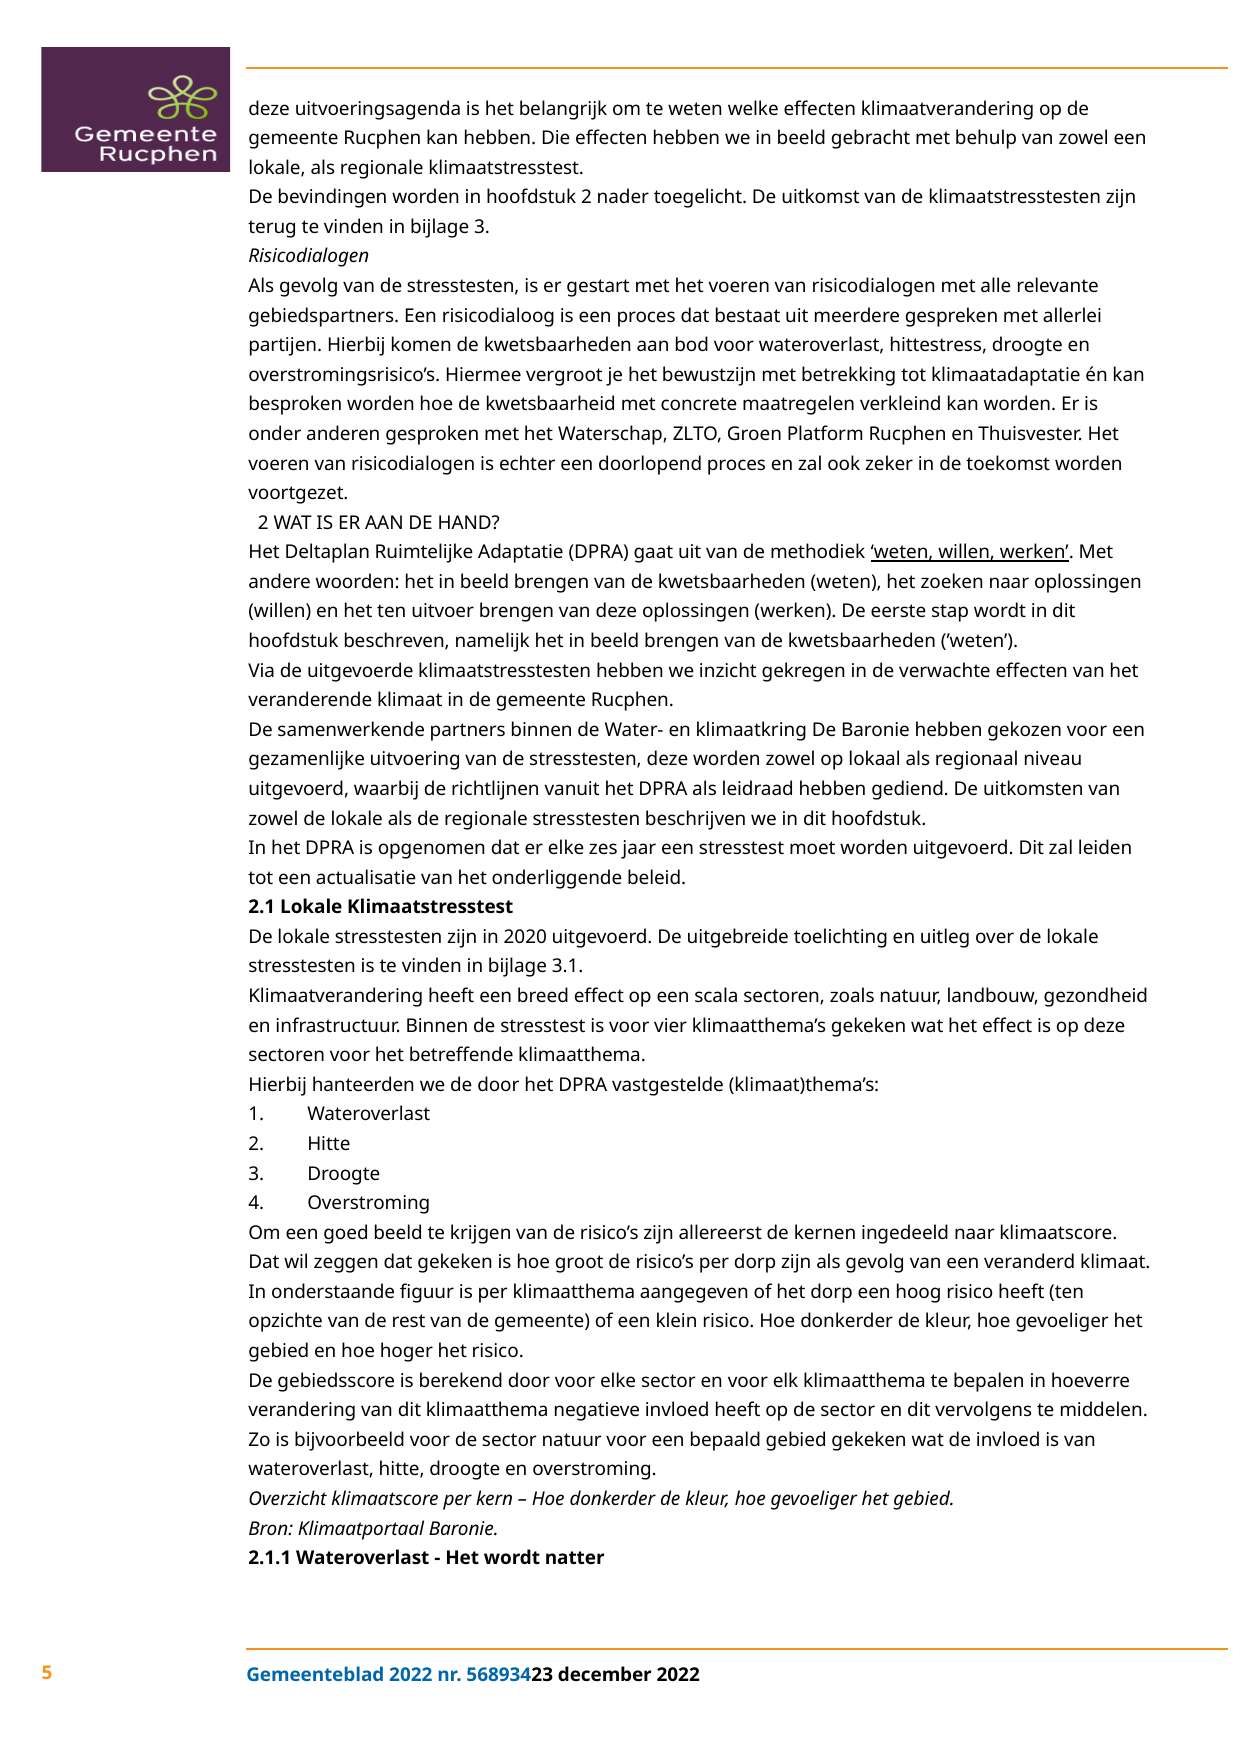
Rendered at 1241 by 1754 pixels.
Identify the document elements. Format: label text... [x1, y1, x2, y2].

text Klimaatverandering heeft een breed effect op een scala sectoren, zoals natuur, landbouw, gezondheid en infrastructuur. Binnen de stresstest is voor vier klimaatthema’s gekeken wat het effect is op deze sectoren voor het betreffende klimaatthema. [248, 982, 1152, 1067]
text De bevindingen worden in hoofdstuk 2 nader toegelicht. De uitkomst van de klimaatstresstesten zijn terug te vinden in bijlage 3. [248, 183, 1152, 239]
list Droogte [248, 1160, 1152, 1186]
text 2.1 Lokale Klimaatstresstest [248, 893, 1152, 919]
text 2.1.1 Wateroverlast - Het wordt natter [248, 1544, 1152, 1570]
text Om een goed beeld te krijgen van de risico’s zijn allereerst de kernen ingedeeld naar klimaatscore. Dat wil zeggen dat gekeken is hoe groot de risico’s per dorp zijn als gevolg van een veranderd klimaat. In onderstaande figuur is per klimaatthema aangegeven of het dorp een hoog risico heeft (ten opzichte van de rest van de gemeente) of een klein risico. Hoe donkerder de kleur, hoe gevoeliger het gebied en hoe hoger het risico. [248, 1219, 1152, 1363]
text Bron: Klimaatportaal Baronie. [248, 1515, 1152, 1541]
text De lokale stresstesten zijn in 2020 uitgevoerd. De uitgebreide toelichting en uitleg over de lokale stresstesten is te vinden in bijlage 3.1. [248, 923, 1152, 978]
text In het DPRA is opgenomen dat er elke zes jaar een stresstest moet worden uitgevoerd. Dit zal leiden tot een actualisatie van het onderliggende beleid. [248, 834, 1152, 890]
text 2 WAT IS ER AAN DE HAND? [248, 509, 1152, 535]
text deze uitvoeringsagenda is het belangrijk om te weten welke effecten klimaatverandering op de gemeente Rucphen kan hebben. Die effecten hebben we in beeld gebracht met behulp van zowel een lokale, als regionale klimaatstresstest. [248, 95, 1152, 180]
text Hierbij hanteerden we de door het DPRA vastgestelde (klimaat)thema’s: [248, 1071, 1152, 1097]
text De gebiedsscore is berekend door voor elke sector en voor elk klimaatthema te bepalen in hoeverre verandering van dit klimaatthema negatieve invloed heeft op de sector en dit vervolgens te middelen. Zo is bijvoorbeeld voor de sector natuur voor een bepaald gebied gekeken wat de invloed is van wateroverlast, hitte, droogte en overstroming. [248, 1367, 1152, 1481]
text Overzicht klimaatscore per kern – Hoe donkerder de kleur, hoe gevoeliger het gebied. [248, 1485, 1152, 1511]
list Hitte [248, 1130, 1152, 1156]
picture [41, 47, 231, 172]
text Het Deltaplan Ruimtelijke Adaptatie (DPRA) gaat uit van de methodiek ‘weten, willen, werken’. Met andere woorden: het in beeld brengen van de kwetsbaarheden (weten), het zoeken naar oplossingen (willen) en het ten uitvoer brengen van deze oplossingen (werken). De eerste stap wordt in dit hoofdstuk beschreven, namelijk het in beeld brengen van de kwetsbaarheden (’weten’). [248, 538, 1152, 653]
list Overstroming [248, 1189, 1152, 1215]
text De samenwerkende partners binnen de Water- en klimaatkring De Baronie hebben gekozen voor een gezamenlijke uitvoering van de stresstesten, deze worden zowel op lokaal als regionaal niveau uitgevoerd, waarbij de richtlijnen vanuit het DPRA als leidraad hebben gediend. De uitkomsten van zowel de lokale als de regionale stresstesten beschrijven we in dit hoofdstuk. [248, 716, 1152, 831]
text Als gevolg van de stresstesten, is er gestart met het voeren van risicodialogen met alle relevante gebiedspartners. Een risicodialoog is een proces dat bestaat uit meerdere gespreken met allerlei partijen. Hierbij komen de kwetsbaarheden aan bod voor wateroverlast, hittestress, droogte en overstromingsrisico’s. Hiermee vergroot je het bewustzijn met betrekking tot klimaatadaptatie én kan besproken worden hoe de kwetsbaarheid met concrete maatregelen verkleind kan worden. Er is onder anderen gesproken met het Waterschap, ZLTO, Groen Platform Rucphen en Thuisvester. Het voeren van risicodialogen is echter een doorlopend proces en zal ook zeker in de toekomst worden voortgezet. [248, 272, 1152, 505]
text Risicodialogen [248, 243, 1152, 268]
list Wateroverlast [248, 1101, 1152, 1126]
text Via de uitgevoerde klimaatstresstesten hebben we inzicht gekregen in de verwachte effecten van het veranderende klimaat in de gemeente Rucphen. [248, 657, 1152, 712]
